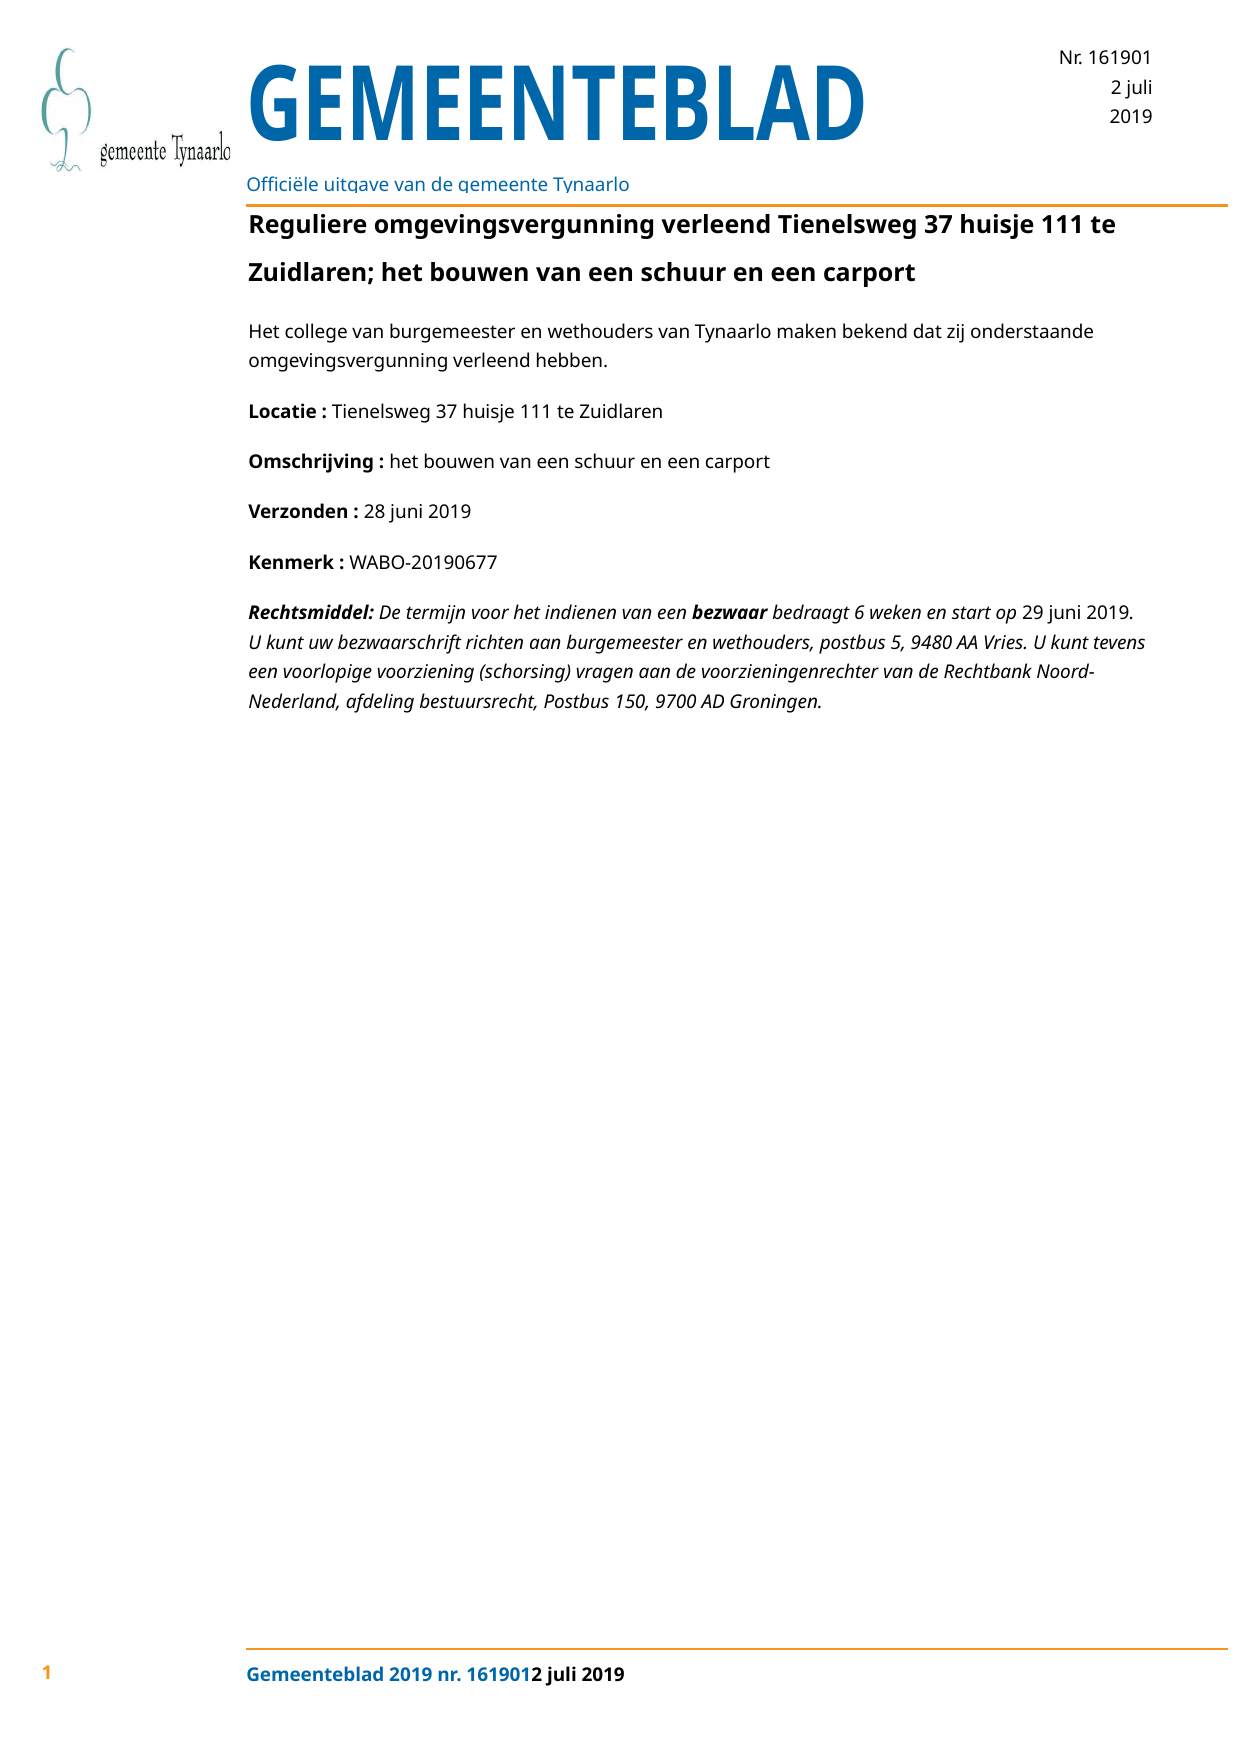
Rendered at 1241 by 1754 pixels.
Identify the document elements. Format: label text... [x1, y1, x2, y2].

text Reguliere omgevingsvergunning verleend Tienelsweg 37 huisje 111 te Zuidlaren; het bouwen van een schuur en een carport [248, 207, 1152, 288]
text Rechtsmiddel: De termijn voor het indienen van een bezwaar bedraagt 6 weken en start op 29 juni 2019. U kunt uw bezwaarschrift richten aan burgemeester en wethouders, postbus 5, 9480 AA Vries. U kunt tevens een voorlopige voorziening (schorsing) vragen aan de voorzieningenrechter van de Rechtbank Noord-Nederland, afdeling bestuursrecht, Postbus 150, 9700 AD Groningen. [248, 599, 1152, 714]
text Het college van burgemeester en wethouders van Tynaarlo maken bekend dat zij onderstaande omgevingsvergunning verleend hebben. [248, 318, 1152, 373]
picture [41, 47, 231, 172]
text Verzonden : 28 juni 2019 [248, 499, 1152, 524]
text Omschrijving : het bouwen van een schuur en een carport [248, 448, 1152, 474]
text Locatie : Tienelsweg 37 huisje 111 te Zuidlaren [248, 398, 1152, 424]
text Kenmerk : WABO-20190677 [248, 549, 1152, 575]
